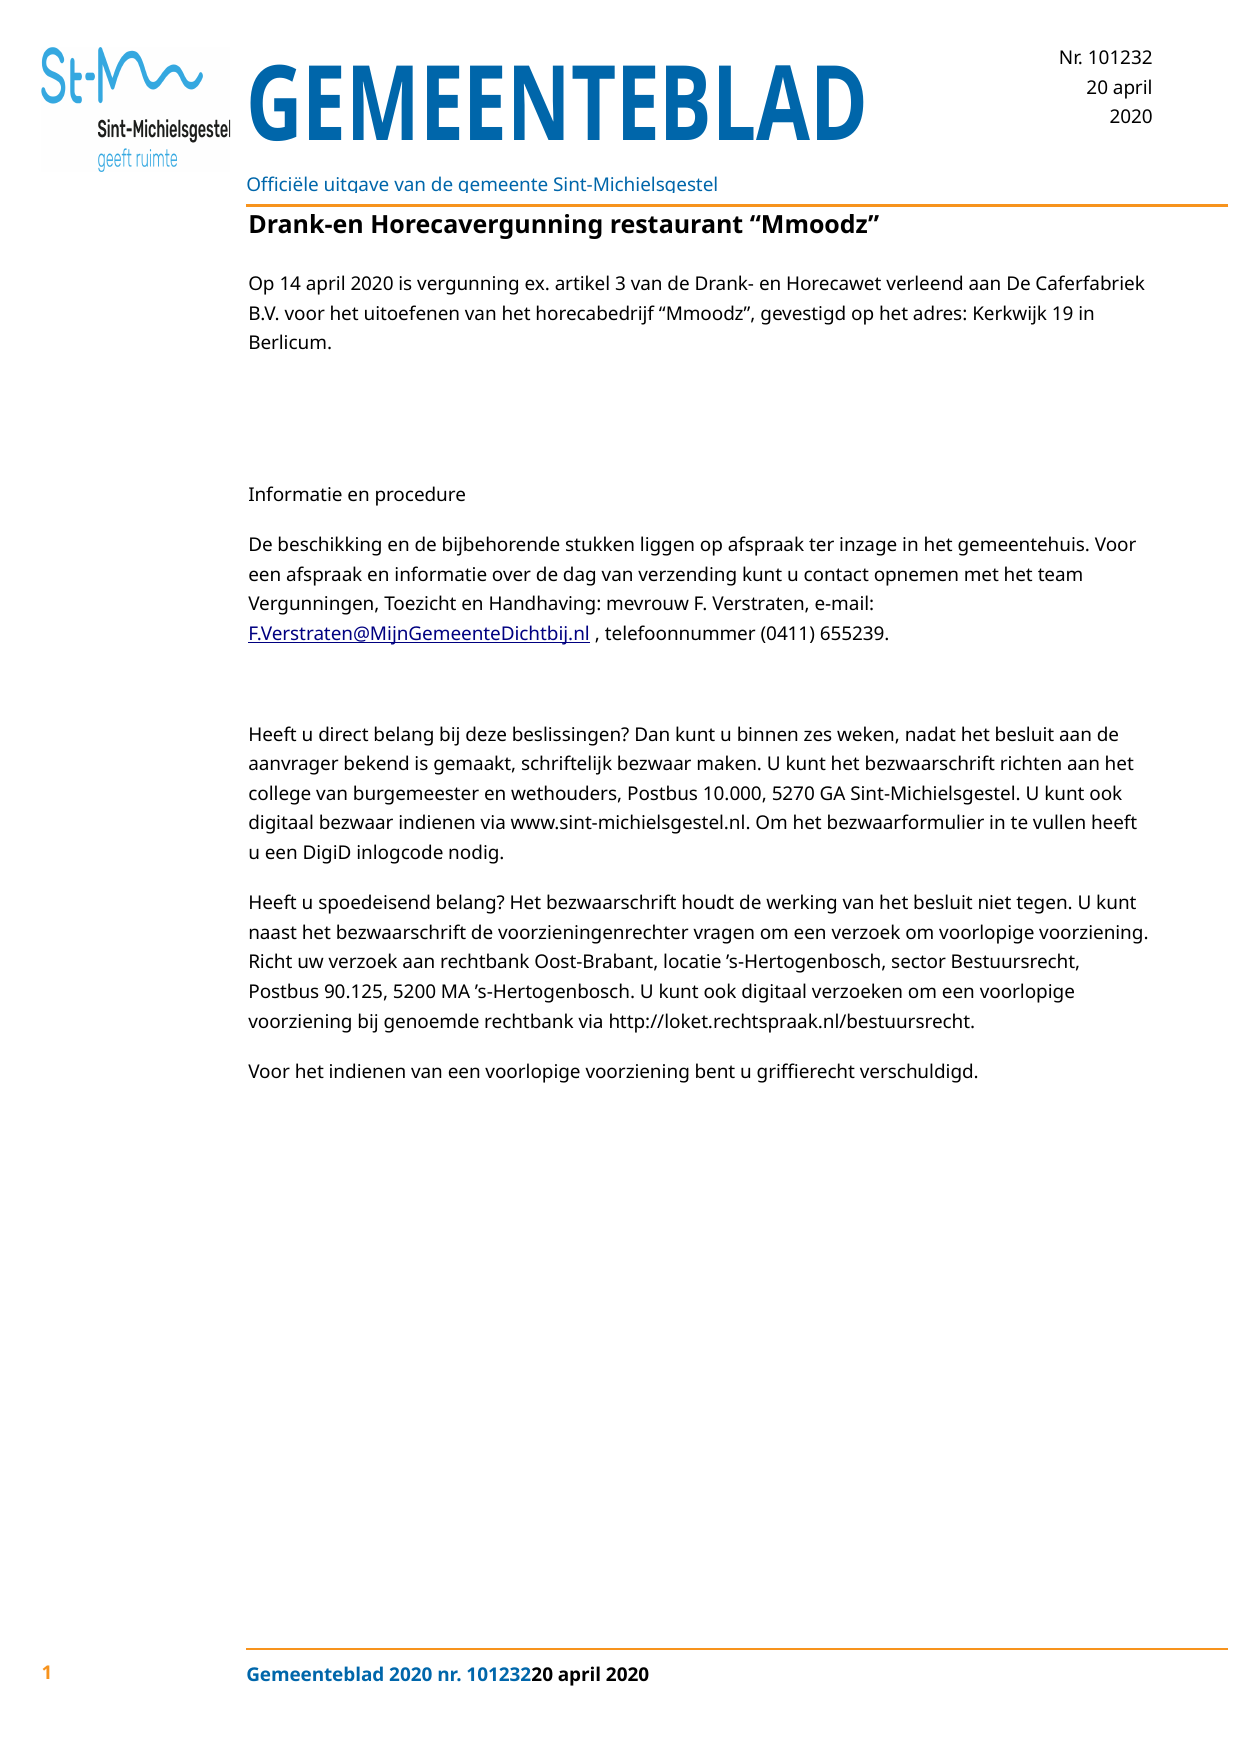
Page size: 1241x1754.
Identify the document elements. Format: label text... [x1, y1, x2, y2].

text Informatie en procedure [248, 481, 1152, 506]
picture [41, 47, 231, 172]
text Heeft u spoedeisend belang? Het bezwaarschrift houdt de werking van het besluit niet tegen. U kunt naast het bezwaarschrift de voorzieningenrechter vragen om een verzoek om voorlopige voorziening. Richt uw verzoek aan rechtbank Oost-Brabant, locatie ’s-Hertogenbosch, sector Bestuursrecht, Postbus 90.125, 5200 MA ’s-Hertogenbosch. U kunt ook digitaal verzoeken om een voorlopige voorziening bij genoemde rechtbank via http://loket.rechtspraak.nl/bestuursrecht. [248, 889, 1152, 1033]
text Op 14 april 2020 is vergunning ex. artikel 3 van de Drank- en Horecawet verleend aan De Caferfabriek B.V. voor het uitoefenen van het horecabedrijf “Mmoodz”, gevestigd op het adres: Kerkwijk 19 in Berlicum. [248, 270, 1152, 355]
text Heeft u direct belang bij deze beslissingen? Dan kunt u binnen zes weken, nadat het besluit aan de aanvrager bekend is gemaakt, schriftelijk bezwaar maken. U kunt het bezwaarschrift richten aan het college van burgemeester en wethouders, Postbus 10.000, 5270 GA Sint-Michielsgestel. U kunt ook digitaal bezwaar indienen via www.sint-michielsgestel.nl. Om het bezwaarformulier in te vullen heeft u een DigiD inlogcode nodig. [248, 721, 1152, 865]
text Drank-en Horecavergunning restaurant “Mmoodz” [248, 207, 1152, 241]
text De beschikking en de bijbehorende stukken liggen op afspraak ter inzage in het gemeentehuis. Voor een afspraak en informatie over de dag van verzending kunt u contact opnemen met het team Vergunningen, Toezicht en Handhaving: mevrouw F. Verstraten, e-mail: F.Verstraten@MijnGemeenteDichtbij.nl , telefoonnummer (0411) 655239. [248, 531, 1152, 646]
text Voor het indienen van een voorlopige voorziening bent u griffierecht verschuldigd. [248, 1058, 1152, 1084]
